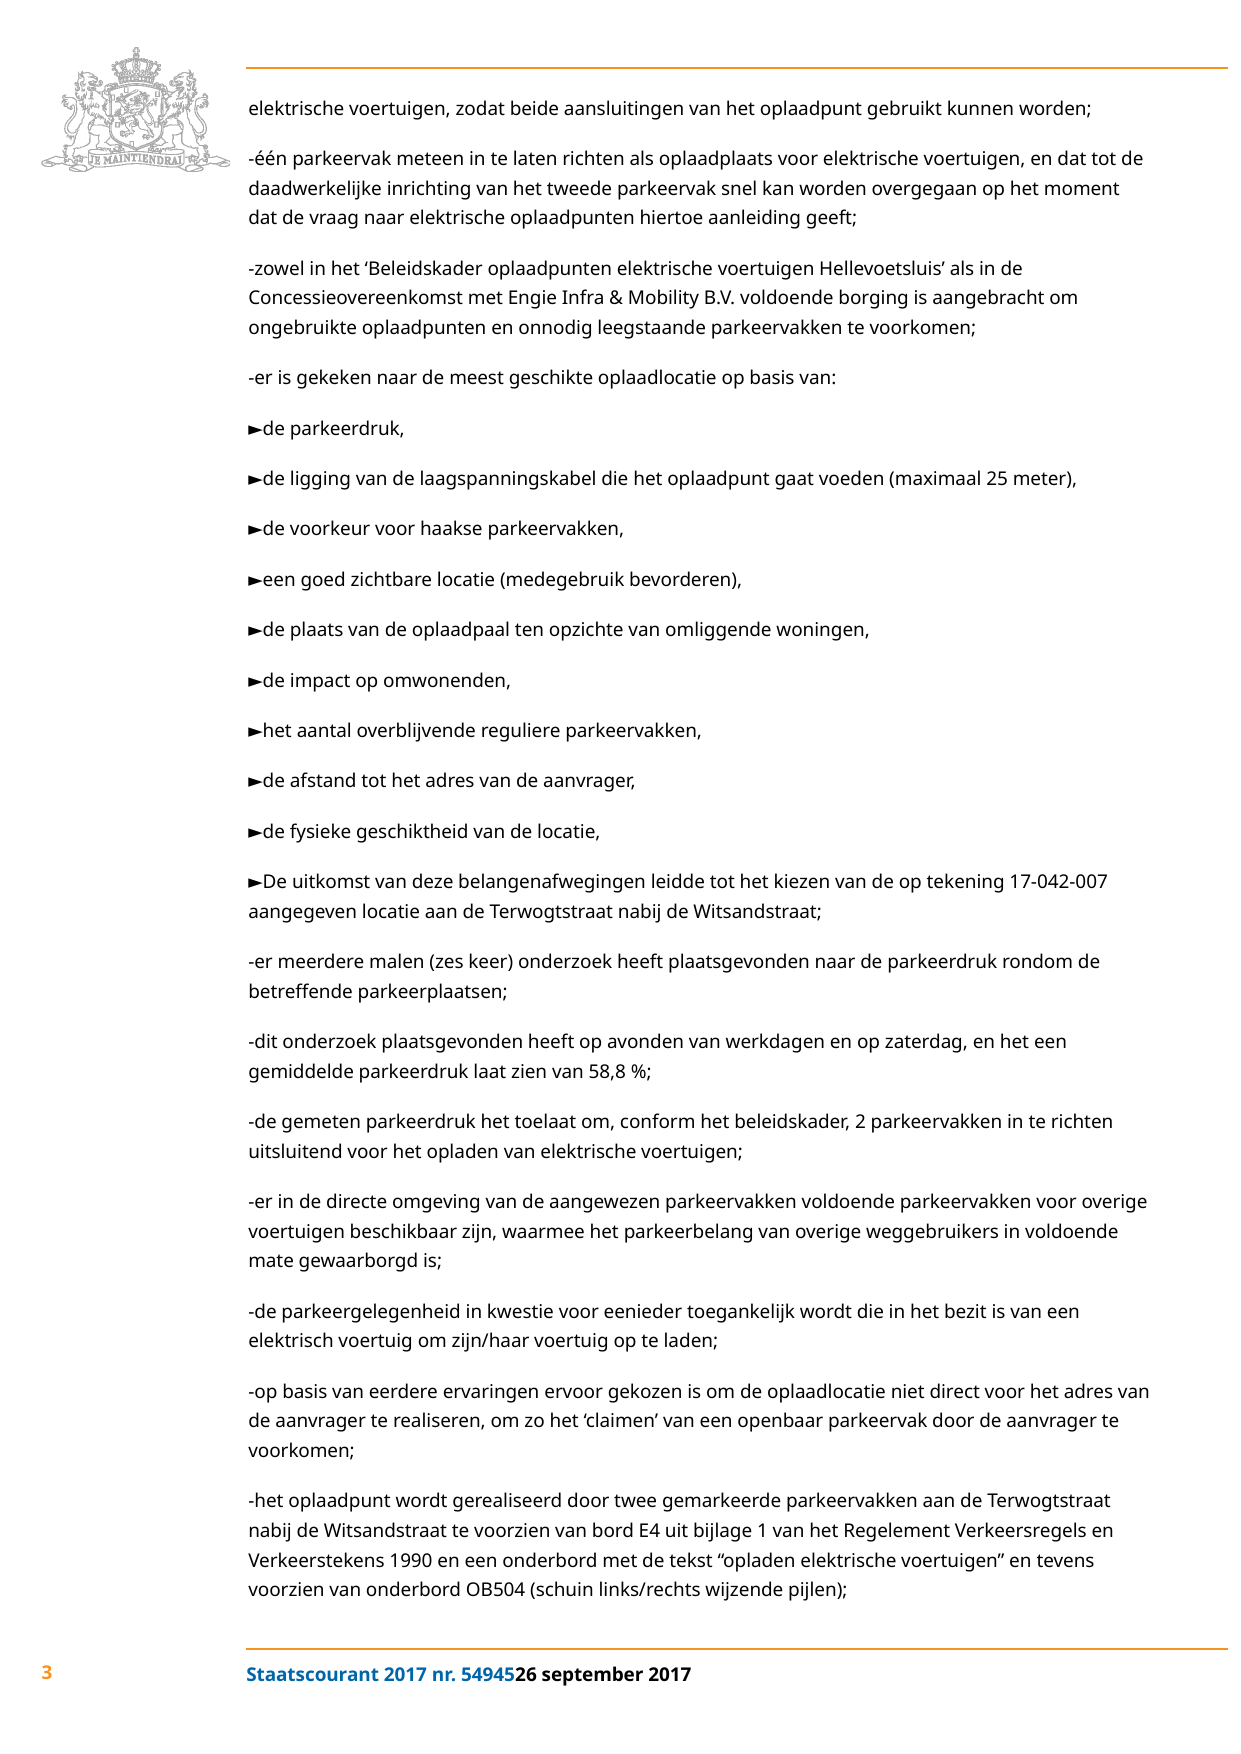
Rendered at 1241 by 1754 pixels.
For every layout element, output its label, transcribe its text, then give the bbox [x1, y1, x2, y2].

text -het oplaadpunt wordt gerealiseerd door twee gemarkeerde parkeervakken aan de Terwogtstraat nabij de Witsandstraat te voorzien van bord E4 uit bijlage 1 van het Regelement Verkeersregels en Verkeerstekens 1990 en een onderbord met de tekst “opladen elektrische voertuigen” en tevens voorzien van onderbord OB504 (schuin links/rechts wijzende pijlen); [248, 1488, 1152, 1602]
text -één parkeervak meteen in te laten richten als oplaadplaats voor elektrische voertuigen, en dat tot de daadwerkelijke inrichting van het tweede parkeervak snel kan worden overgegaan op het moment dat de vraag naar elektrische oplaadpunten hiertoe aanleiding geeft; [248, 145, 1152, 230]
text ►de plaats van de oplaadpaal ten opzichte van omliggende woningen, [248, 616, 1152, 642]
text ►De uitkomst van deze belangenafwegingen leidde tot het kiezen van de op tekening 17-042-007 aangegeven locatie aan de Terwogtstraat nabij de Witsandstraat; [248, 868, 1152, 924]
text ►de parkeerdruk, [248, 415, 1152, 441]
text ►de fysieke geschiktheid van de locatie, [248, 818, 1152, 844]
text ►de afstand tot het adres van de aanvrager, [248, 768, 1152, 793]
text -zowel in het ‘Beleidskader oplaadpunten elektrische voertuigen Hellevoetsluis’ als in de Concessieovereenkomst met Engie Infra & Mobility B.V. voldoende borging is aangebracht om ongebruikte oplaadpunten en onnodig leegstaande parkeervakken te voorkomen; [248, 255, 1152, 340]
text ►een goed zichtbare locatie (medegebruik bevorderen), [248, 566, 1152, 592]
picture [41, 47, 231, 172]
text elektrische voertuigen, zodat beide aansluitingen van het oplaadpunt gebruikt kunnen worden; [248, 95, 1152, 121]
text -er meerdere malen (zes keer) onderzoek heeft plaatsgevonden naar de parkeerdruk rondom de betreffende parkeerplaatsen; [248, 948, 1152, 1004]
text ►de impact op omwonenden, [248, 667, 1152, 693]
text ►de voorkeur voor haakse parkeervakken, [248, 516, 1152, 541]
text -de parkeergelegenheid in kwestie voor eenieder toegankelijk wordt die in het bezit is van een elektrisch voertuig om zijn/haar voertuig op te laden; [248, 1298, 1152, 1353]
text -er is gekeken naar de meest geschikte oplaadlocatie op basis van: [248, 364, 1152, 390]
text ►het aantal overblijvende reguliere parkeervakken, [248, 717, 1152, 743]
text ►de ligging van de laagspanningskabel die het oplaadpunt gaat voeden (maximaal 25 meter), [248, 465, 1152, 491]
text -de gemeten parkeerdruk het toelaat om, conform het beleidskader, 2 parkeervakken in te richten uitsluitend voor het opladen van elektrische voertuigen; [248, 1108, 1152, 1164]
text -dit onderzoek plaatsgevonden heeft op avonden van werkdagen en op zaterdag, en het een gemiddelde parkeerdruk laat zien van 58,8 %; [248, 1028, 1152, 1084]
text -op basis van eerdere ervaringen ervoor gekozen is om de oplaadlocatie niet direct voor het adres van de aanvrager te realiseren, om zo het ‘claimen’ van een openbaar parkeervak door de aanvrager te voorkomen; [248, 1378, 1152, 1463]
text -er in de directe omgeving van de aangewezen parkeervakken voldoende parkeervakken voor overige voertuigen beschikbaar zijn, waarmee het parkeerbelang van overige weggebruikers in voldoende mate gewaarborgd is; [248, 1188, 1152, 1273]
